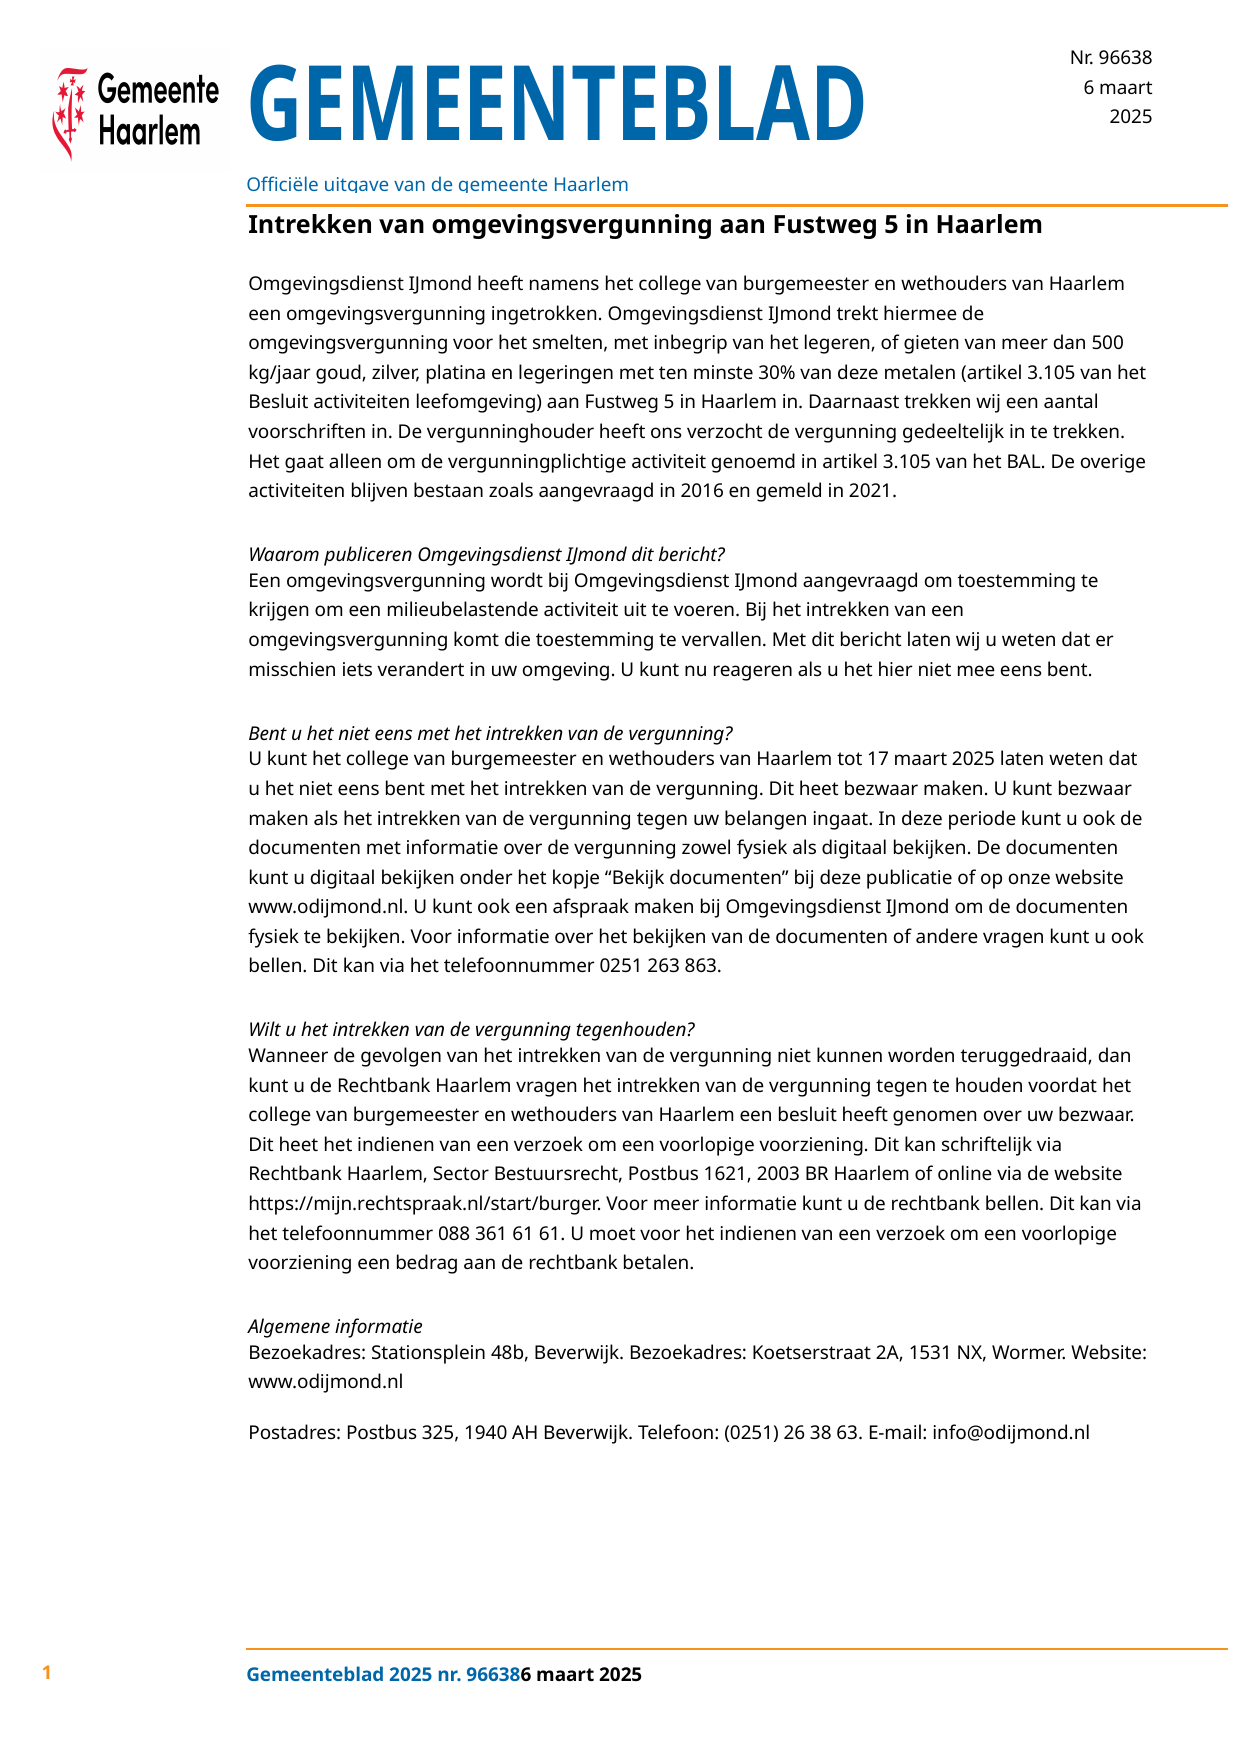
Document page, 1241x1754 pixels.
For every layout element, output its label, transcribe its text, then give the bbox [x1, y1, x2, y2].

text Bezoekadres: Stationsplein 48b, Beverwijk. Bezoekadres: Koetserstraat 2A, 1531 NX, Wormer. Website: www.odijmond.nl [248, 1339, 1152, 1394]
text Wanneer de gevolgen van het intrekken van de vergunning niet kunnen worden teruggedraaid, dan kunt u de Rechtbank Haarlem vragen het intrekken van de vergunning tegen te houden voordat het college van burgemeester en wethouders van Haarlem een besluit heeft genomen over uw bezwaar. Dit heet het indienen van een verzoek om een voorlopige voorziening. Dit kan schriftelijk via Rechtbank Haarlem, Sector Bestuursrecht, Postbus 1621, 2003 BR Haarlem of online via de website https://mijn.rechtspraak.nl/start/burger. Voor meer informatie kunt u de rechtbank bellen. Dit kan via het telefoonnummer 088 361 61 61. U moet voor het indienen van een verzoek om een voorlopige voorziening een bedrag aan de rechtbank betalen. [248, 1042, 1152, 1275]
text Omgevingsdienst IJmond heeft namens het college van burgemeester en wethouders van Haarlem een omgevingsvergunning ingetrokken. Omgevingsdienst IJmond trekt hiermee de omgevingsvergunning voor het smelten, met inbegrip van het legeren, of gieten van meer dan 500 kg/jaar goud, zilver, platina en legeringen met ten minste 30% van deze metalen (artikel 3.105 van het Besluit activiteiten leefomgeving) aan Fustweg 5 in Haarlem in. Daarnaast trekken wij een aantal voorschriften in. De vergunninghouder heeft ons verzocht de vergunning gedeeltelijk in te trekken. Het gaat alleen om de vergunningplichtige activiteit genoemd in artikel 3.105 van het BAL. De overige activiteiten blijven bestaan zoals aangevraagd in 2016 en gemeld in 2021. [248, 270, 1152, 503]
picture [41, 47, 231, 172]
text Waarom publiceren Omgevingsdienst IJmond dit bericht? [248, 541, 1152, 567]
text Intrekken van omgevingsvergunning aan Fustweg 5 in Haarlem [248, 207, 1152, 241]
text Postadres: Postbus 325, 1940 AH Beverwijk. Telefoon: (0251) 26 38 63. E-mail: info@odijmond.nl [248, 1419, 1152, 1445]
text U kunt het college van burgemeester en wethouders van Haarlem tot 17 maart 2025 laten weten dat u het niet eens bent met het intrekken van de vergunning. Dit heet bezwaar maken. U kunt bezwaar maken als het intrekken van de vergunning tegen uw belangen ingaat. In deze periode kunt u ook de documenten met informatie over de vergunning zowel fysiek als digitaal bekijken. De documenten kunt u digitaal bekijken onder het kopje “Bekijk documenten” bij deze publicatie of op onze website www.odijmond.nl. U kunt ook een afspraak maken bij Omgevingsdienst IJmond om de documenten fysiek te bekijken. Voor informatie over het bekijken van de documenten of andere vragen kunt u ook bellen. Dit kan via het telefoonnummer 0251 263 863. [248, 746, 1152, 978]
text Bent u het niet eens met het intrekken van de vergunning? [248, 720, 1152, 746]
text Algemene informatie [248, 1313, 1152, 1339]
text Een omgevingsvergunning wordt bij Omgevingsdienst IJmond aangevraagd om toestemming te krijgen om een milieubelastende activiteit uit te voeren. Bij het intrekken van een omgevingsvergunning komt die toestemming te vervallen. Met dit bericht laten wij u weten dat er misschien iets verandert in uw omgeving. U kunt nu reageren als u het hier niet mee eens bent. [248, 567, 1152, 682]
text Wilt u het intrekken van de vergunning tegenhouden? [248, 1017, 1152, 1042]
